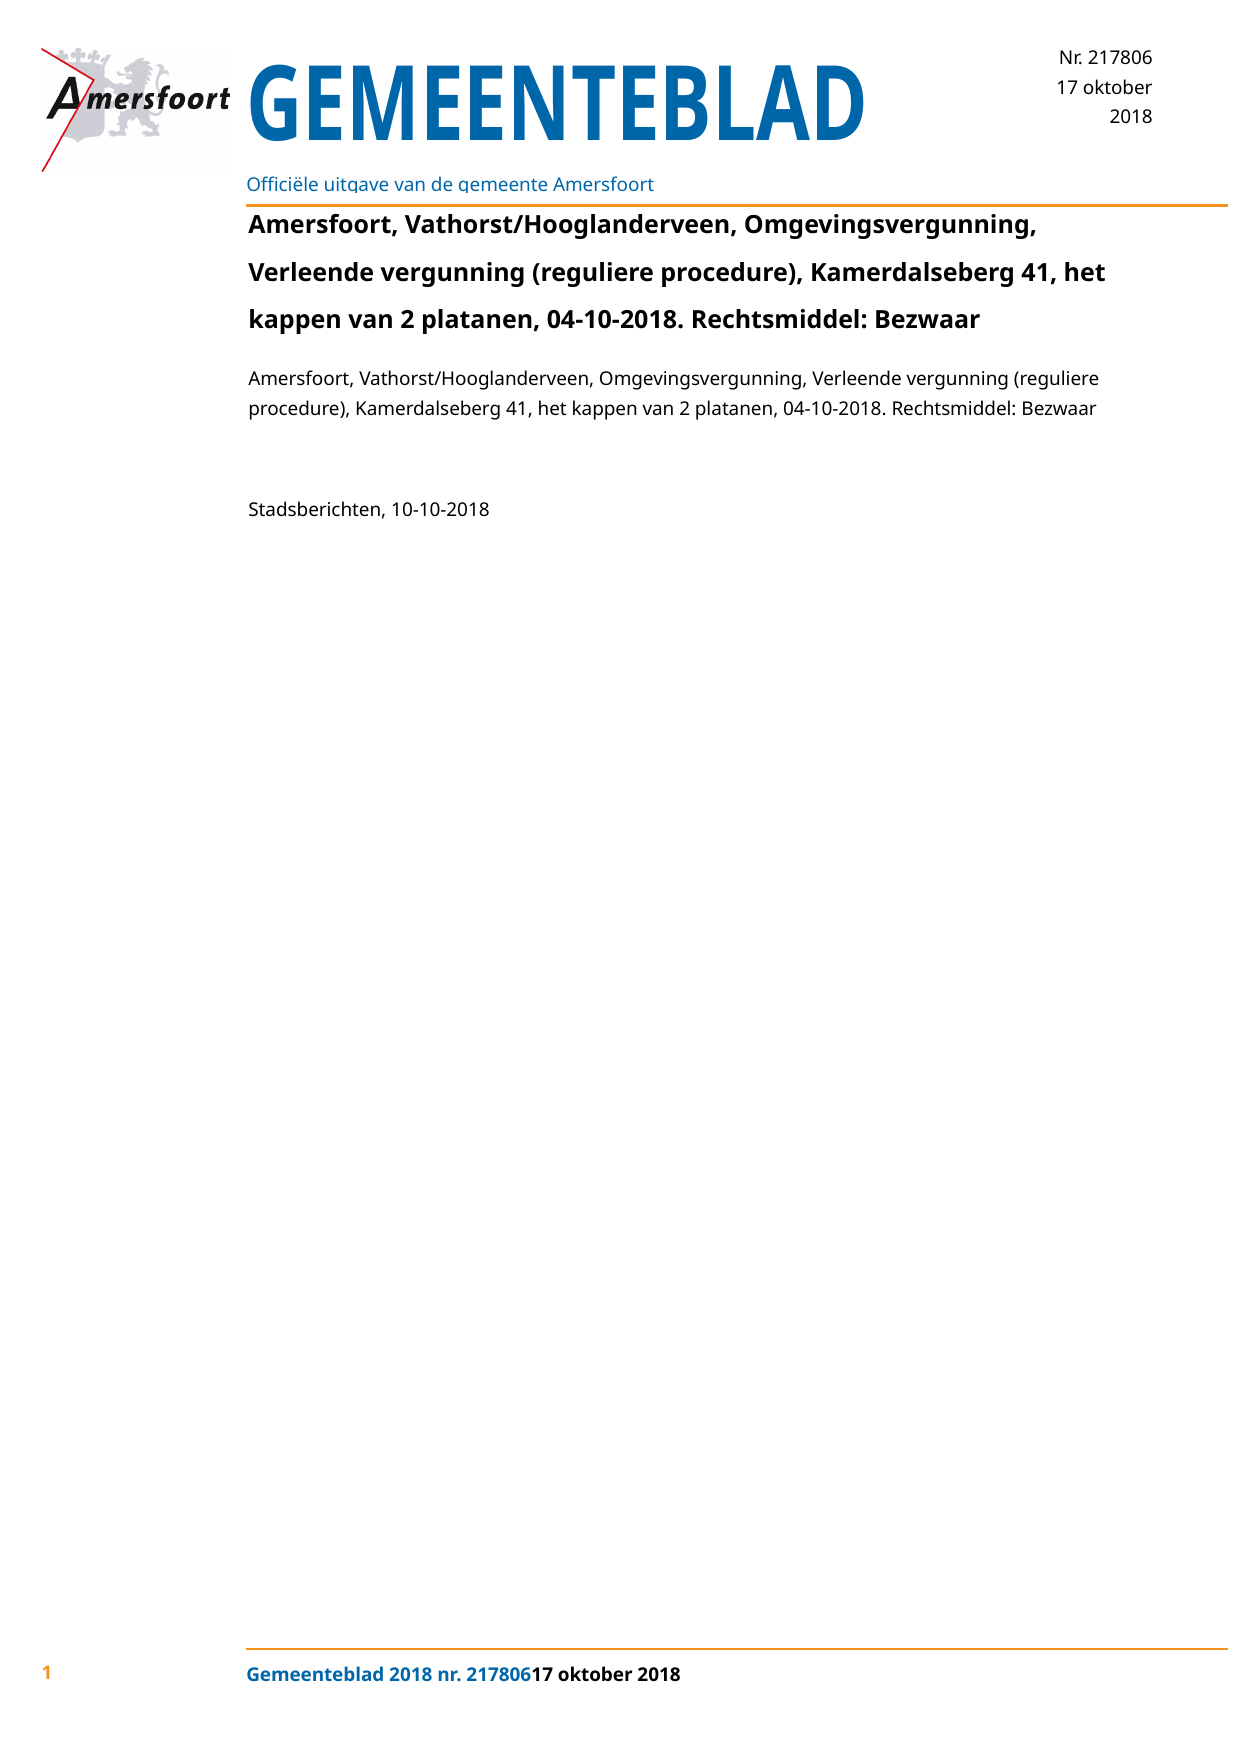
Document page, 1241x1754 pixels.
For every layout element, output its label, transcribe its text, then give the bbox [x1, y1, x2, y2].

picture [41, 47, 231, 172]
text Amersfoort, Vathorst/Hooglanderveen, Omgevingsvergunning, Verleende vergunning (reguliere procedure), Kamerdalseberg 41, het kappen van 2 platanen, 04-10-2018. Rechtsmiddel: Bezwaar [248, 366, 1152, 421]
text Stadsberichten, 10-10-2018 [248, 496, 1152, 522]
text Amersfoort, Vathorst/Hooglanderveen, Omgevingsvergunning, Verleende vergunning (reguliere procedure), Kamerdalseberg 41, het kappen van 2 platanen, 04-10-2018. Rechtsmiddel: Bezwaar [248, 207, 1152, 336]
